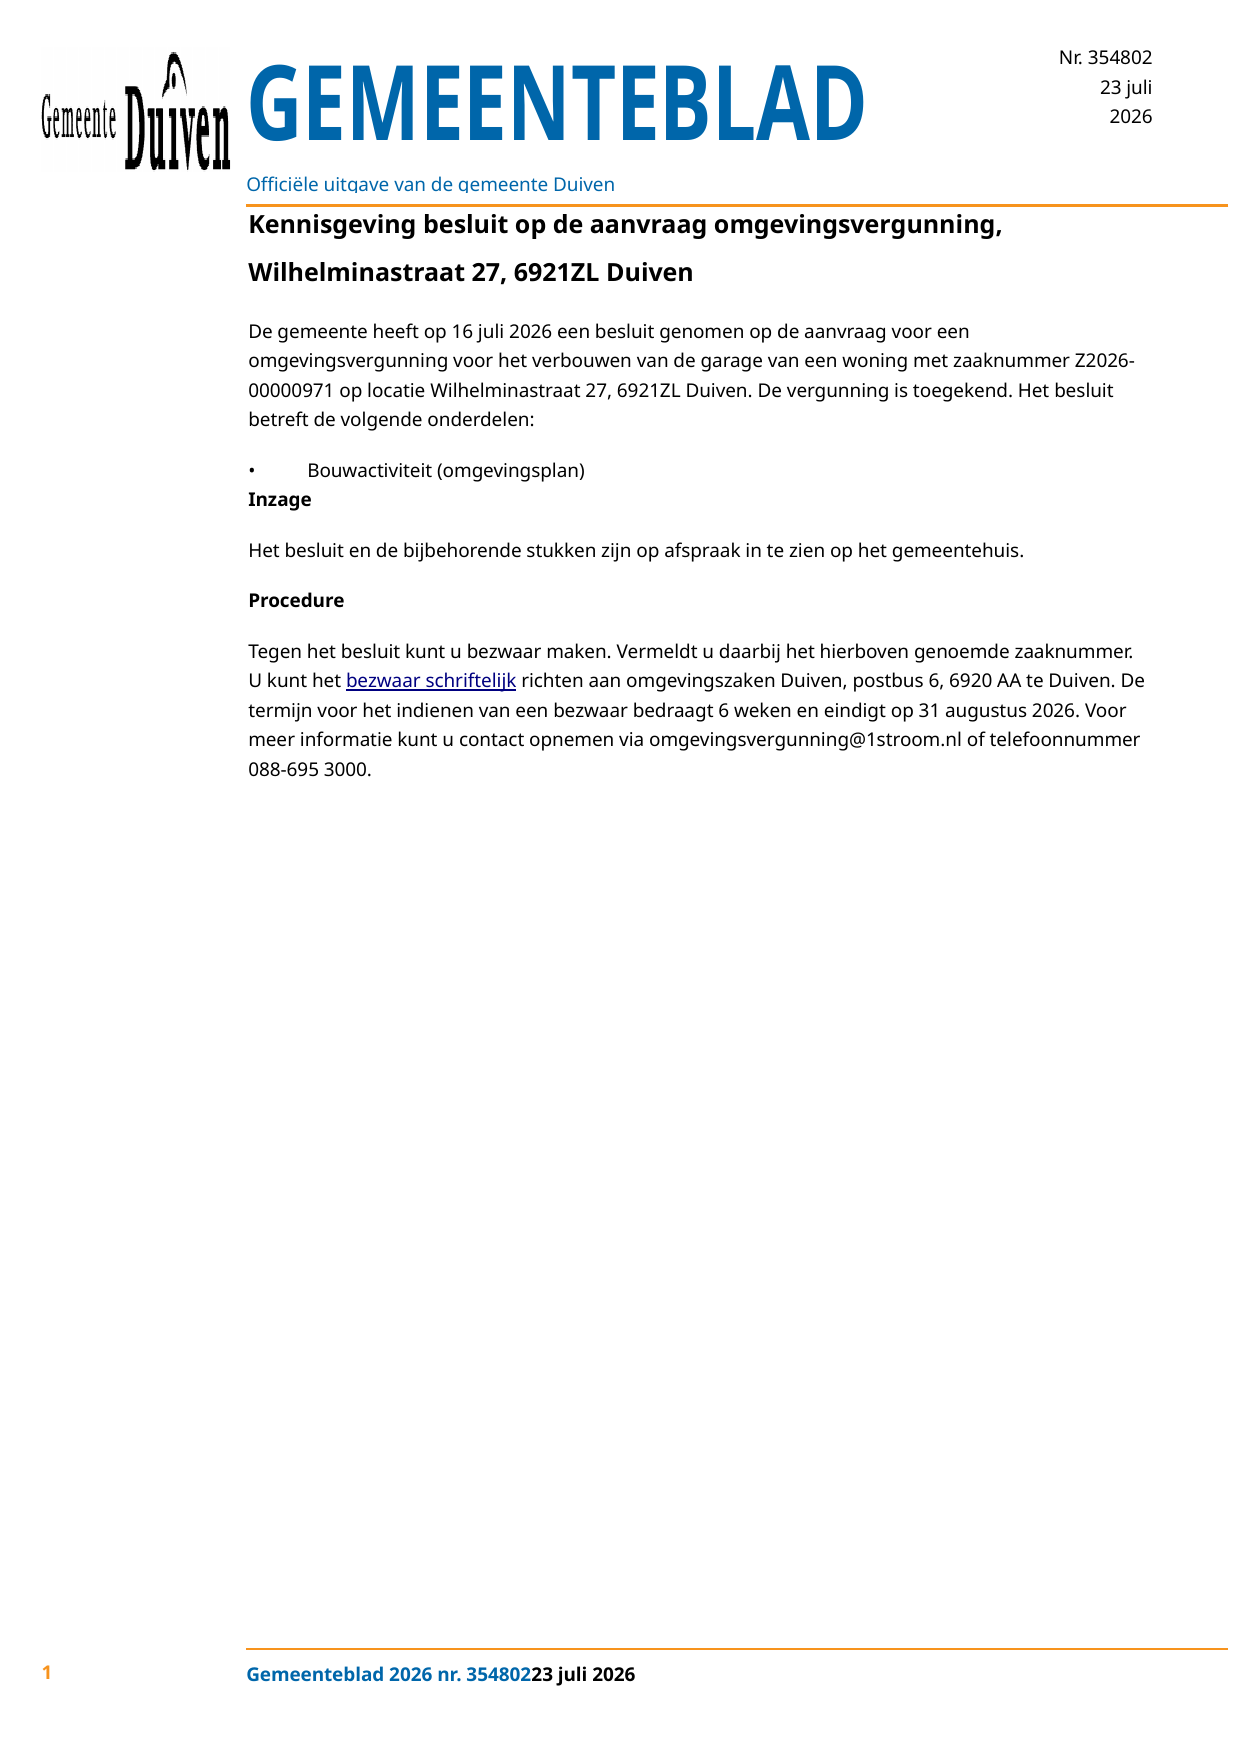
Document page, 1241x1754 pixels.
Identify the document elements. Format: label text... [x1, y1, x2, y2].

list Bouwactiviteit (omgevingsplan) [248, 457, 1152, 483]
text Procedure [248, 587, 1152, 613]
text De gemeente heeft op 16 juli 2026 een besluit genomen op de aanvraag voor een omgevingsvergunning voor het verbouwen van de garage van een woning met zaaknummer Z2026-00000971 op locatie Wilhelminastraat 27, 6921ZL Duiven. De vergunning is toegekend. Het besluit betreft de volgende onderdelen: [248, 318, 1152, 432]
text Inzage [248, 487, 1152, 512]
text Tegen het besluit kunt u bezwaar maken. Vermeldt u daarbij het hierboven genoemde zaaknummer. U kunt het bezwaar schriftelijk richten aan omgevingszaken Duiven, postbus 6, 6920 AA te Duiven. De termijn voor het indienen van een bezwaar bedraagt 6 weken en eindigt op 31 augustus 2026. Voor meer informatie kunt u contact opnemen via omgevingsvergunning@1stroom.nl of telefoonnummer 088-695 3000. [248, 638, 1152, 782]
text Het besluit en de bijbehorende stukken zijn op afspraak in te zien op het gemeentehuis. [248, 537, 1152, 563]
picture [41, 47, 231, 172]
text Kennisgeving besluit op de aanvraag omgevingsvergunning, Wilhelminastraat 27, 6921ZL Duiven [248, 207, 1152, 288]
